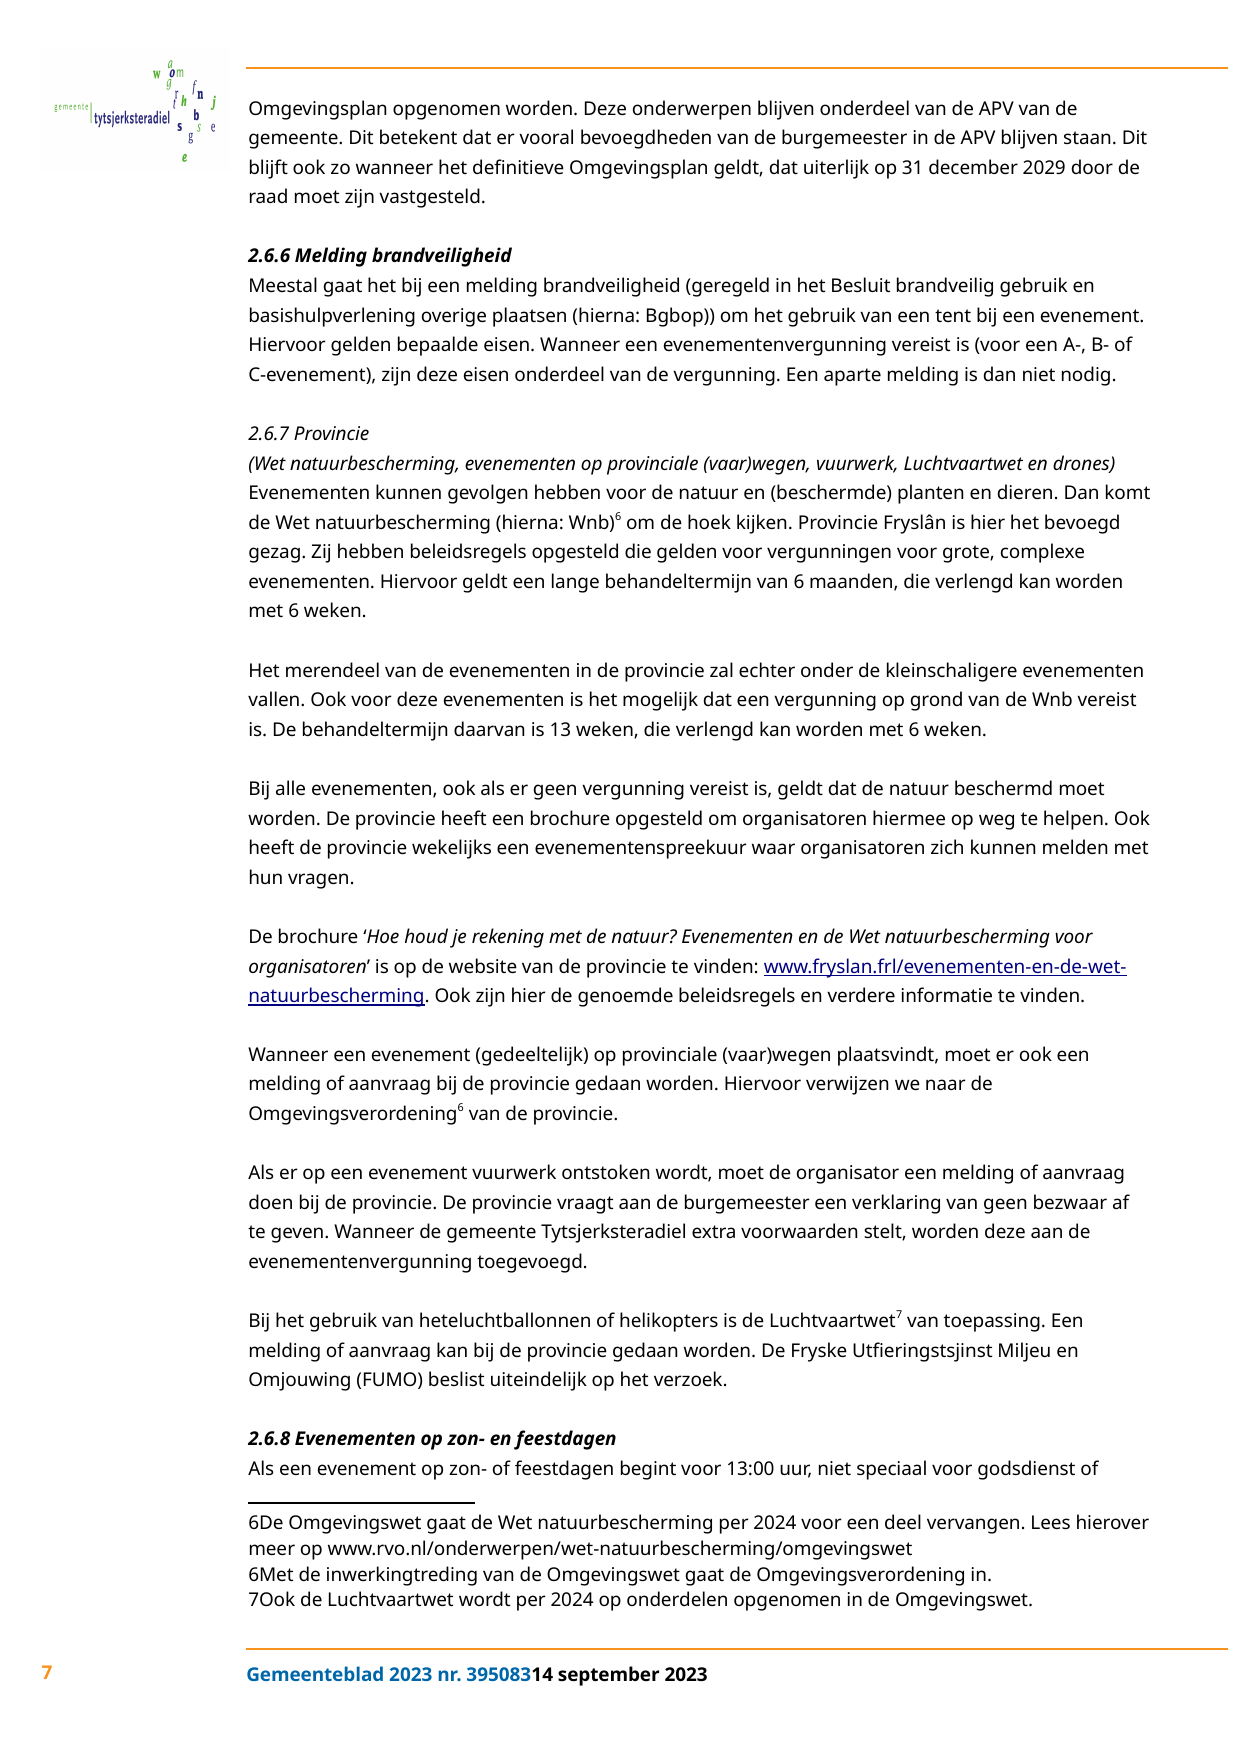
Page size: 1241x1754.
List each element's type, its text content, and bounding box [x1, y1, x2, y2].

text 2.6.7 Provincie [248, 420, 1152, 446]
text Omgevingsplan opgenomen worden. Deze onderwerpen blijven onderdeel van de APV van de gemeente. Dit betekent dat er vooral bevoegdheden van de burgemeester in de APV blijven staan. Dit blijft ook zo wanneer het definitieve Omgevingsplan geldt, dat uiterlijk op 31 december 2029 door de raad moet zijn vastgesteld. [248, 95, 1152, 209]
text Meestal gaat het bij een melding brandveiligheid (geregeld in het Besluit brandveilig gebruik en basishulpverlening overige plaatsen (hierna: Bgbop)) om het gebruik van een tent bij een evenement. Hiervoor gelden bepaalde eisen. Wanneer een evenementenvergunning vereist is (voor een A-, B- of C-evenement), zijn deze eisen onderdeel van de vergunning. Een aparte melding is dan niet nodig. [248, 272, 1152, 387]
text Met de inwerkingtreding van de Omgevingswet gaat de Omgevingsverordening in. [248, 1561, 1152, 1586]
picture [41, 47, 231, 172]
text Wanneer een evenement (gedeeltelijk) op provinciale (vaar)wegen plaatsvindt, moet er ook een melding of aanvraag bij de provincie gedaan worden. Hiervoor verwijzen we naar de Omgevingsverordening van de provincie. [248, 1041, 1152, 1126]
text Als een evenement op zon- of feestdagen begint voor 13:00 uur, niet speciaal voor godsdienst of [248, 1455, 1152, 1481]
text De Omgevingswet gaat de Wet natuurbescherming per 2024 voor een deel vervangen. Lees hierover meer op www.rvo.nl/onderwerpen/wet-natuurbescherming/omgevingswet [248, 1509, 1152, 1561]
text 2.6.6 Melding brandveiligheid [248, 243, 1152, 268]
text Evenementen kunnen gevolgen hebben voor de natuur en (beschermde) planten en dieren. Dan komt de Wet natuurbescherming (hierna: Wnb) om de hoek kijken. Provincie Fryslân is hier het bevoegd gezag. Zij hebben beleidsregels opgesteld die gelden voor vergunningen voor grote, complexe evenementen. Hiervoor geldt een lange behandeltermijn van 6 maanden, die verlengd kan worden met 6 weken. [248, 479, 1152, 623]
text 2.6.8 Evenementen op zon- en feestdagen [248, 1426, 1152, 1451]
text Het merendeel van de evenementen in de provincie zal echter onder de kleinschaligere evenementen vallen. Ook voor deze evenementen is het mogelijk dat een vergunning op grond van de Wnb vereist is. De behandeltermijn daarvan is 13 weken, die verlengd kan worden met 6 weken. [248, 657, 1152, 742]
table_header De brochure ‘Hoe houd je rekening met de natuur? Evenementen en de Wet natuurbescherming voor organisatoren’ is op de website van de provincie te vinden: www.fryslan.frl/evenementen-en-de-wet-natuurbescherming. Ook zijn hier de genoemde beleidsregels en verdere informatie te vinden. [248, 923, 1152, 1008]
text (Wet natuurbescherming, evenementen op provinciale (vaar)wegen, vuurwerk, Luchtvaartwet en drones) [248, 450, 1152, 476]
text Ook de Luchtvaartwet wordt per 2024 op onderdelen opgenomen in de Omgevingswet. [248, 1586, 1152, 1612]
text Bij alle evenementen, ook als er geen vergunning vereist is, geldt dat de natuur beschermd moet worden. De provincie heeft een brochure opgesteld om organisatoren hiermee op weg te helpen. Ook heeft de provincie wekelijks een evenementenspreekuur waar organisatoren zich kunnen melden met hun vragen. [248, 775, 1152, 890]
text Als er op een evenement vuurwerk ontstoken wordt, moet de organisator een melding of aanvraag doen bij de provincie. De provincie vraagt aan de burgemeester een verklaring van geen bezwaar af te geven. Wanneer de gemeente Tytsjerksteradiel extra voorwaarden stelt, worden deze aan de evenementenvergunning toegevoegd. [248, 1159, 1152, 1274]
text Bij het gebruik van heteluchtballonnen of helikopters is de Luchtvaartwet van toepassing. Een melding of aanvraag kan bij de provincie gedaan worden. De Fryske Utfieringstsjinst Miljeu en Omjouwing (FUMO) beslist uiteindelijk op het verzoek. [248, 1307, 1152, 1392]
